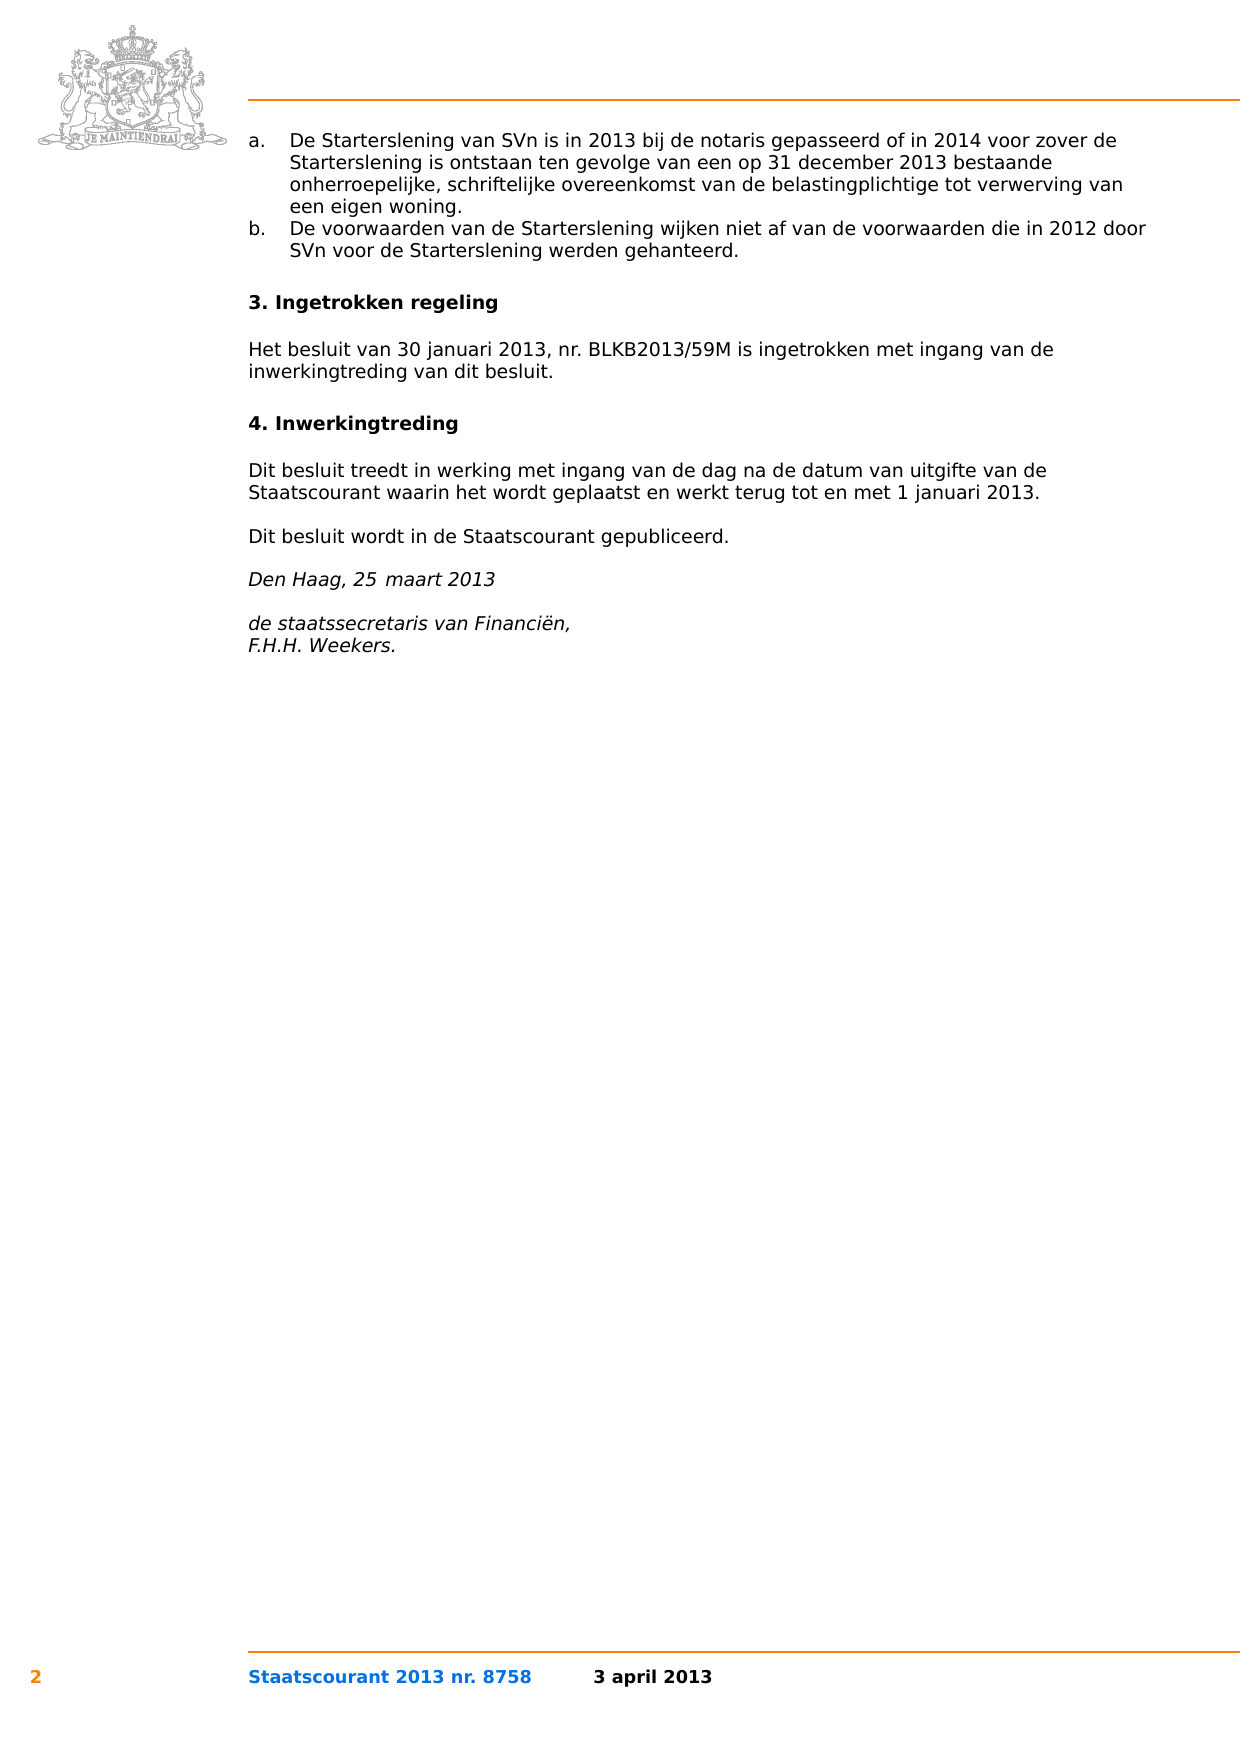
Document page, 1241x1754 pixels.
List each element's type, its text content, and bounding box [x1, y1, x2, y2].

subtitle 3. Ingetrokken regeling [248, 292, 1163, 314]
text de staatssecretaris van Financiën, F.H.H. Weekers. [248, 613, 1163, 657]
text Dit besluit treedt in werking met ingang van de dag na de datum van uitgifte van de Staatscourant waarin het wordt geplaatst en werkt terug tot en met 1 januari 2013. [248, 460, 1163, 504]
text a. De Starterslening van SVn is in 2013 bij de notaris gepasseerd of in 2014 voor zover de Starterslening is ontstaan ten gevolge van een op 31 december 2013 bestaande onherroepelijke, schriftelijke overeenkomst van de belastingplichtige tot verwerving van een eigen woning. [248, 130, 1163, 218]
text Het besluit van 30 januari 2013, nr. BLKB2013/59M is ingetrokken met ingang van de inwerkingtreding van dit besluit. [248, 339, 1163, 383]
picture [38, 25, 227, 150]
text b. De voorwaarden van de Starterslening wijken niet af van de voorwaarden die in 2012 door SVn voor de Starterslening werden gehanteerd. [248, 218, 1163, 262]
subtitle 4. Inwerkingtreding [248, 413, 1163, 435]
text Den Haag, 25 maart 2013 [248, 569, 1163, 591]
text Dit besluit wordt in de Staatscourant gepubliceerd. [248, 526, 1163, 547]
